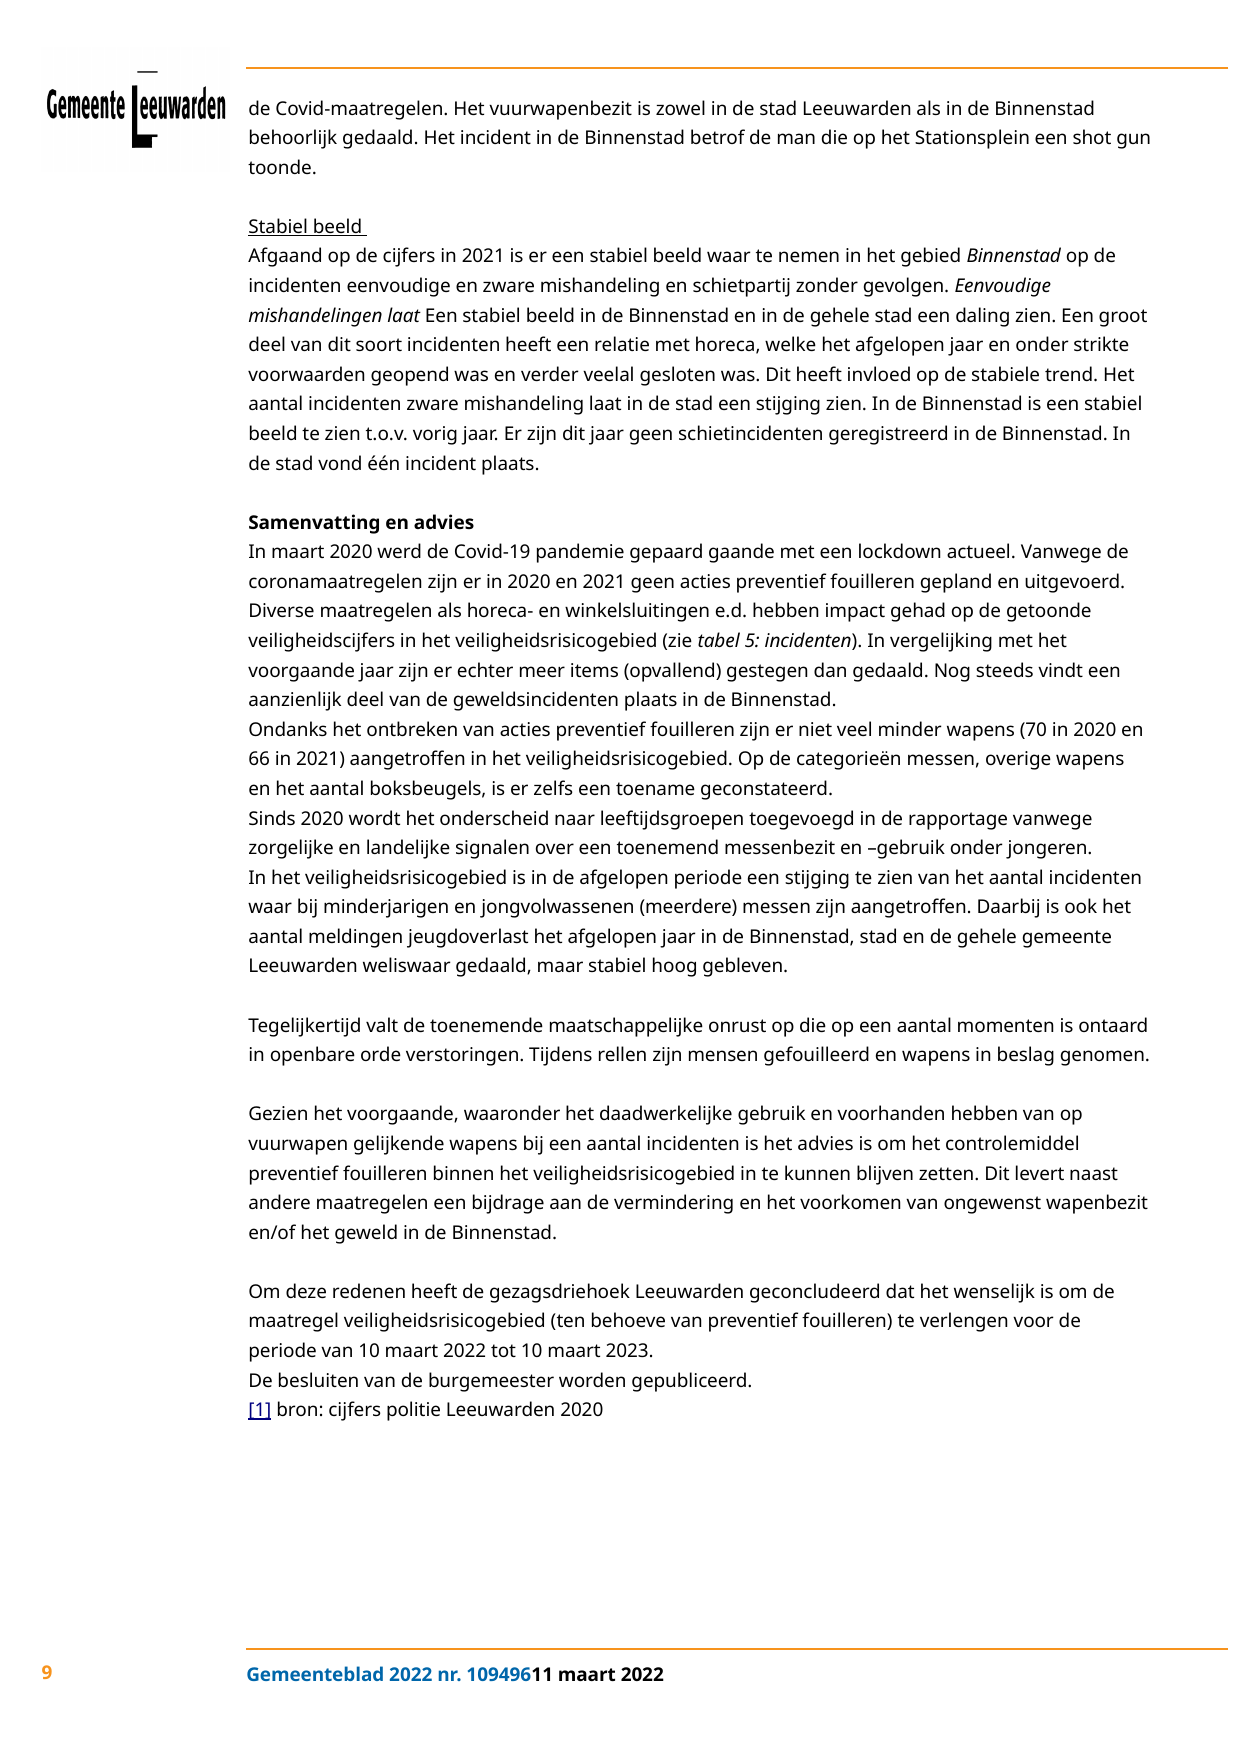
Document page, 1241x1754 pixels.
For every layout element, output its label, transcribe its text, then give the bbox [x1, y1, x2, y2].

text In het veiligheidsrisicogebied is in de afgelopen periode een stijging te zien van het aantal incidenten waar bij minderjarigen en jongvolwassenen (meerdere) messen zijn aangetroffen. Daarbij is ook het aantal meldingen jeugdoverlast het afgelopen jaar in de Binnenstad, stad en de gehele gemeente Leeuwarden weliswaar gedaald, maar stabiel hoog gebleven. [248, 864, 1152, 978]
text Ondanks het ontbreken van acties preventief fouilleren zijn er niet veel minder wapens (70 in 2020 en 66 in 2021) aangetroffen in het veiligheidsrisicogebied. Op de categorieën messen, overige wapens en het aantal boksbeugels, is er zelfs een toename geconstateerd. [248, 716, 1152, 801]
text De besluiten van de burgemeester worden gepubliceerd. [248, 1367, 1152, 1393]
text In maart 2020 werd de Covid-19 pandemie gepaard gaande met een lockdown actueel. Vanwege de coronamaatregelen zijn er in 2020 en 2021 geen acties preventief fouilleren gepland en uitgevoerd. [248, 538, 1152, 594]
picture [41, 47, 231, 172]
text Samenvatting en advies [248, 509, 1152, 535]
text Diverse maatregelen als horeca- en winkelsluitingen e.d. hebben impact gehad op de getoonde veiligheidscijfers in het veiligheidsrisicogebied (zie tabel 5: incidenten). In vergelijking met het voorgaande jaar zijn er echter meer items (opvallend) gestegen dan gedaald. Nog steeds vindt een aanzienlijk deel van de geweldsincidenten plaats in de Binnenstad. [248, 598, 1152, 712]
text de Covid-maatregelen. Het vuurwapenbezit is zowel in de stad Leeuwarden als in de Binnenstad behoorlijk gedaald. Het incident in de Binnenstad betrof de man die op het Stationsplein een shot gun toonde. [248, 95, 1152, 180]
text Tegelijkertijd valt de toenemende maatschappelijke onrust op die op een aantal momenten is ontaard in openbare orde verstoringen. Tijdens rellen zijn mensen gefouilleerd en wapens in beslag genomen. [248, 1012, 1152, 1067]
text Om deze redenen heeft de gezagsdriehoek Leeuwarden geconcludeerd dat het wenselijk is om de maatregel veiligheidsrisicogebied (ten behoeve van preventief fouilleren) te verlengen voor de periode van 10 maart 2022 tot 10 maart 2023. [248, 1278, 1152, 1363]
text Sinds 2020 wordt het onderscheid naar leeftijdsgroepen toegevoegd in de rapportage vanwege zorgelijke en landelijke signalen over een toenemend messenbezit en –gebruik onder jongeren. [248, 805, 1152, 860]
text [1] bron: cijfers politie Leeuwarden 2020 [248, 1396, 1152, 1422]
text Gezien het voorgaande, waaronder het daadwerkelijke gebruik en voorhanden hebben van op vuurwapen gelijkende wapens bij een aantal incidenten is het advies is om het controlemiddel preventief fouilleren binnen het veiligheidsrisicogebied in te kunnen blijven zetten. Dit levert naast andere maatregelen een bijdrage aan de vermindering en het voorkomen van ongewenst wapenbezit en/of het geweld in de Binnenstad. [248, 1101, 1152, 1245]
text Stabiel beeld [248, 213, 1152, 239]
text Afgaand op de cijfers in 2021 is er een stabiel beeld waar te nemen in het gebied Binnenstad op de incidenten eenvoudige en zware mishandeling en schietpartij zonder gevolgen. Eenvoudige mishandelingen laat Een stabiel beeld in de Binnenstad en in de gehele stad een daling zien. Een groot deel van dit soort incidenten heeft een relatie met horeca, welke het afgelopen jaar en onder strikte voorwaarden geopend was en verder veelal gesloten was. Dit heeft invloed op de stabiele trend. Het aantal incidenten zware mishandeling laat in de stad een stijging zien. In de Binnenstad is een stabiel beeld te zien t.o.v. vorig jaar. Er zijn dit jaar geen schietincidenten geregistreerd in de Binnenstad. In de stad vond één incident plaats. [248, 243, 1152, 476]
